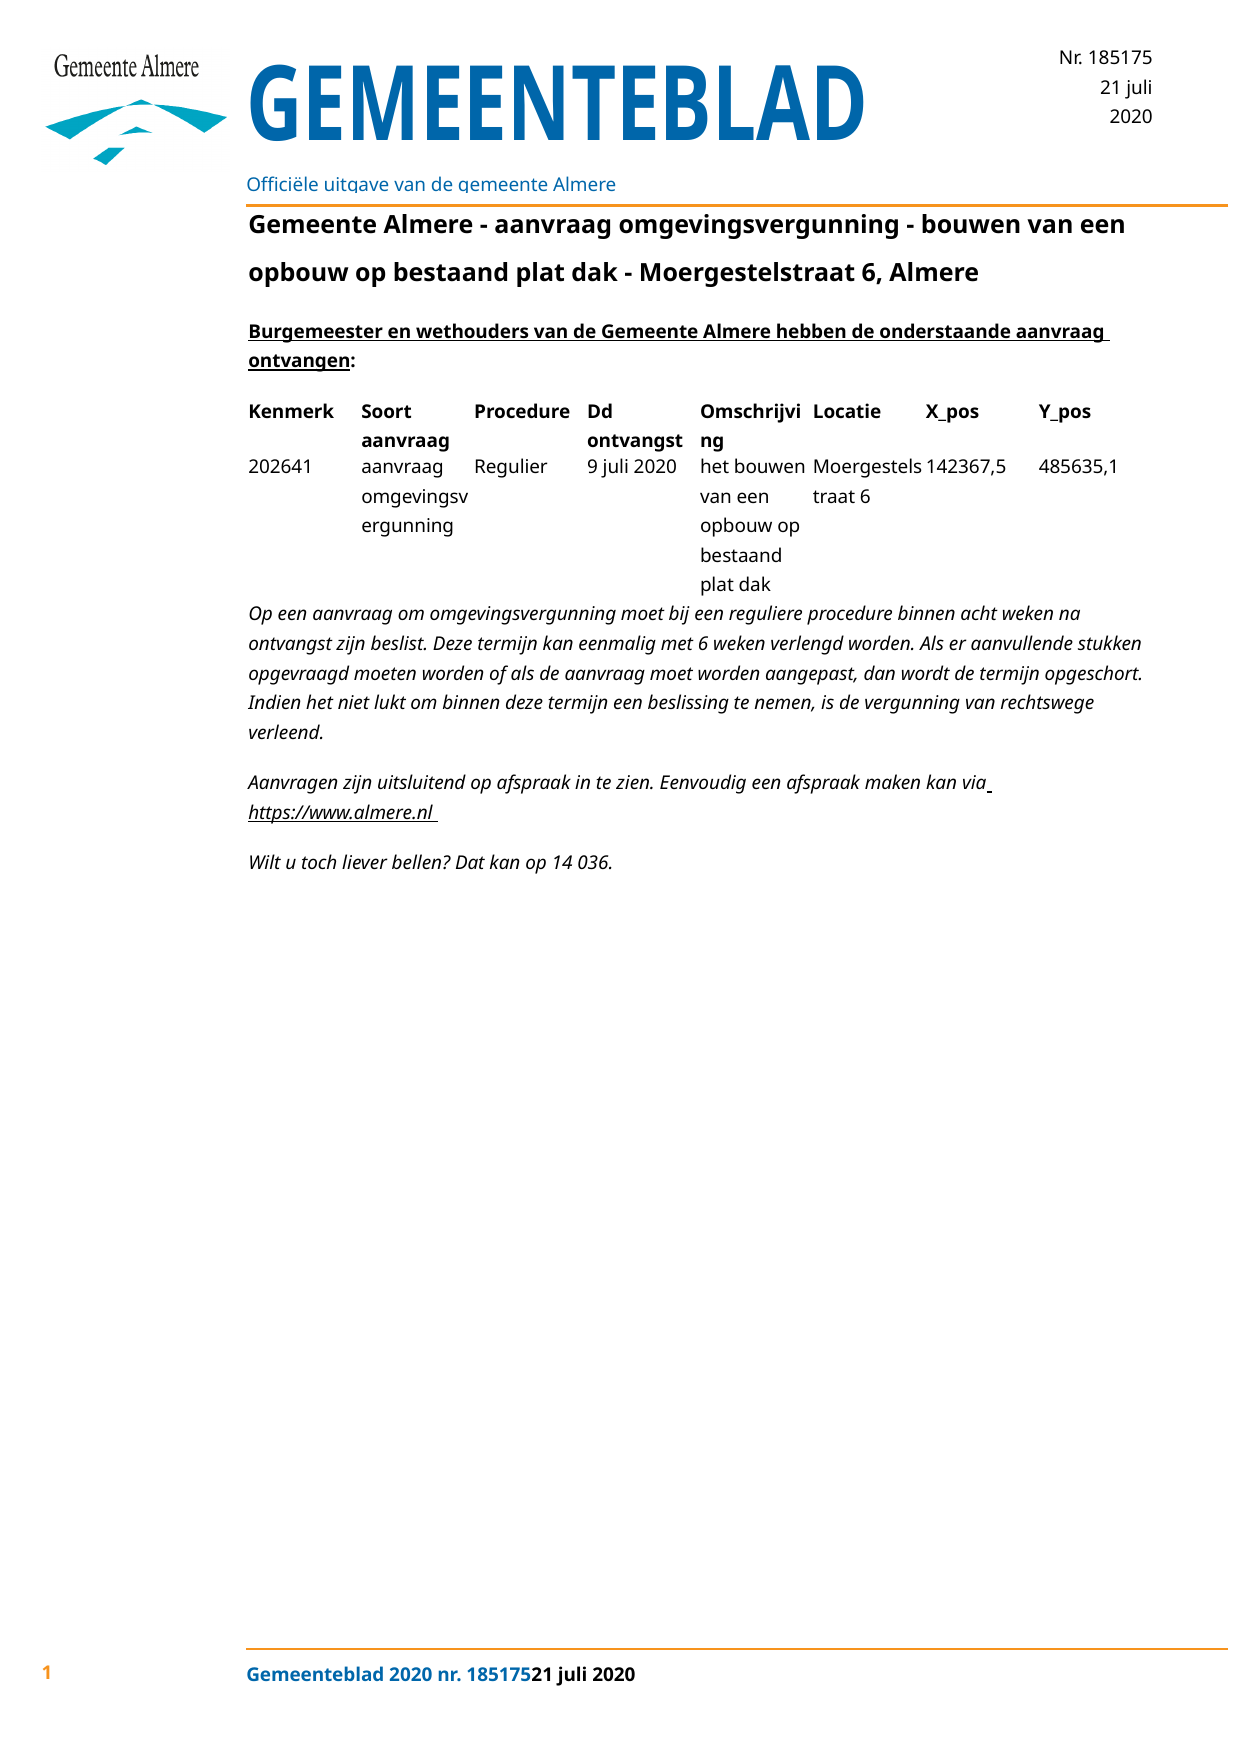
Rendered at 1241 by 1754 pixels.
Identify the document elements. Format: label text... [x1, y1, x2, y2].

table_header Omschrijving [700, 398, 813, 453]
text Aanvragen zijn uitsluitend op afspraak in te zien. Eenvoudig een afspraak maken kan via https://www.almere.nl [248, 769, 1152, 825]
table_header Procedure [474, 398, 587, 453]
text Burgemeester en wethouders van de Gemeente Almere hebben de onderstaande aanvraag ontvangen: [248, 318, 1152, 373]
table_cell 485635,1 [1039, 453, 1152, 597]
table_header Soort aanvraag [361, 398, 474, 453]
table_cell aanvraag omgevingsvergunning [361, 453, 474, 597]
table_cell 9 juli 2020 [587, 453, 700, 597]
table_cell Moergestelstraat 6 [813, 453, 926, 597]
table_header X_pos [926, 398, 1038, 453]
table_header Y_pos [1039, 398, 1152, 453]
table_cell 142367,5 [926, 453, 1038, 597]
table_cell Regulier [474, 453, 587, 597]
text Gemeente Almere - aanvraag omgevingsvergunning - bouwen van een opbouw op bestaand plat dak - Moergestelstraat 6, Almere [248, 207, 1152, 288]
picture [41, 47, 231, 172]
text Op een aanvraag om omgevingsvergunning moet bij een reguliere procedure binnen acht weken na ontvangst zijn beslist. Deze termijn kan eenmalig met 6 weken verlengd worden. Als er aanvullende stukken opgevraagd moeten worden of als de aanvraag moet worden aangepast, dan wordt de termijn opgeschort. Indien het niet lukt om binnen deze termijn een beslissing te nemen, is de vergunning van rechtswege verleend. [248, 601, 1152, 745]
table_header Kenmerk [248, 398, 361, 453]
table_header Dd ontvangst [587, 398, 700, 453]
table_cell 202641 [248, 453, 361, 597]
table_header Locatie [813, 398, 926, 453]
table_cell het bouwen van een opbouw op bestaand plat dak [700, 453, 813, 597]
text Wilt u toch liever bellen? Dat kan op 14 036. [248, 849, 1152, 875]
